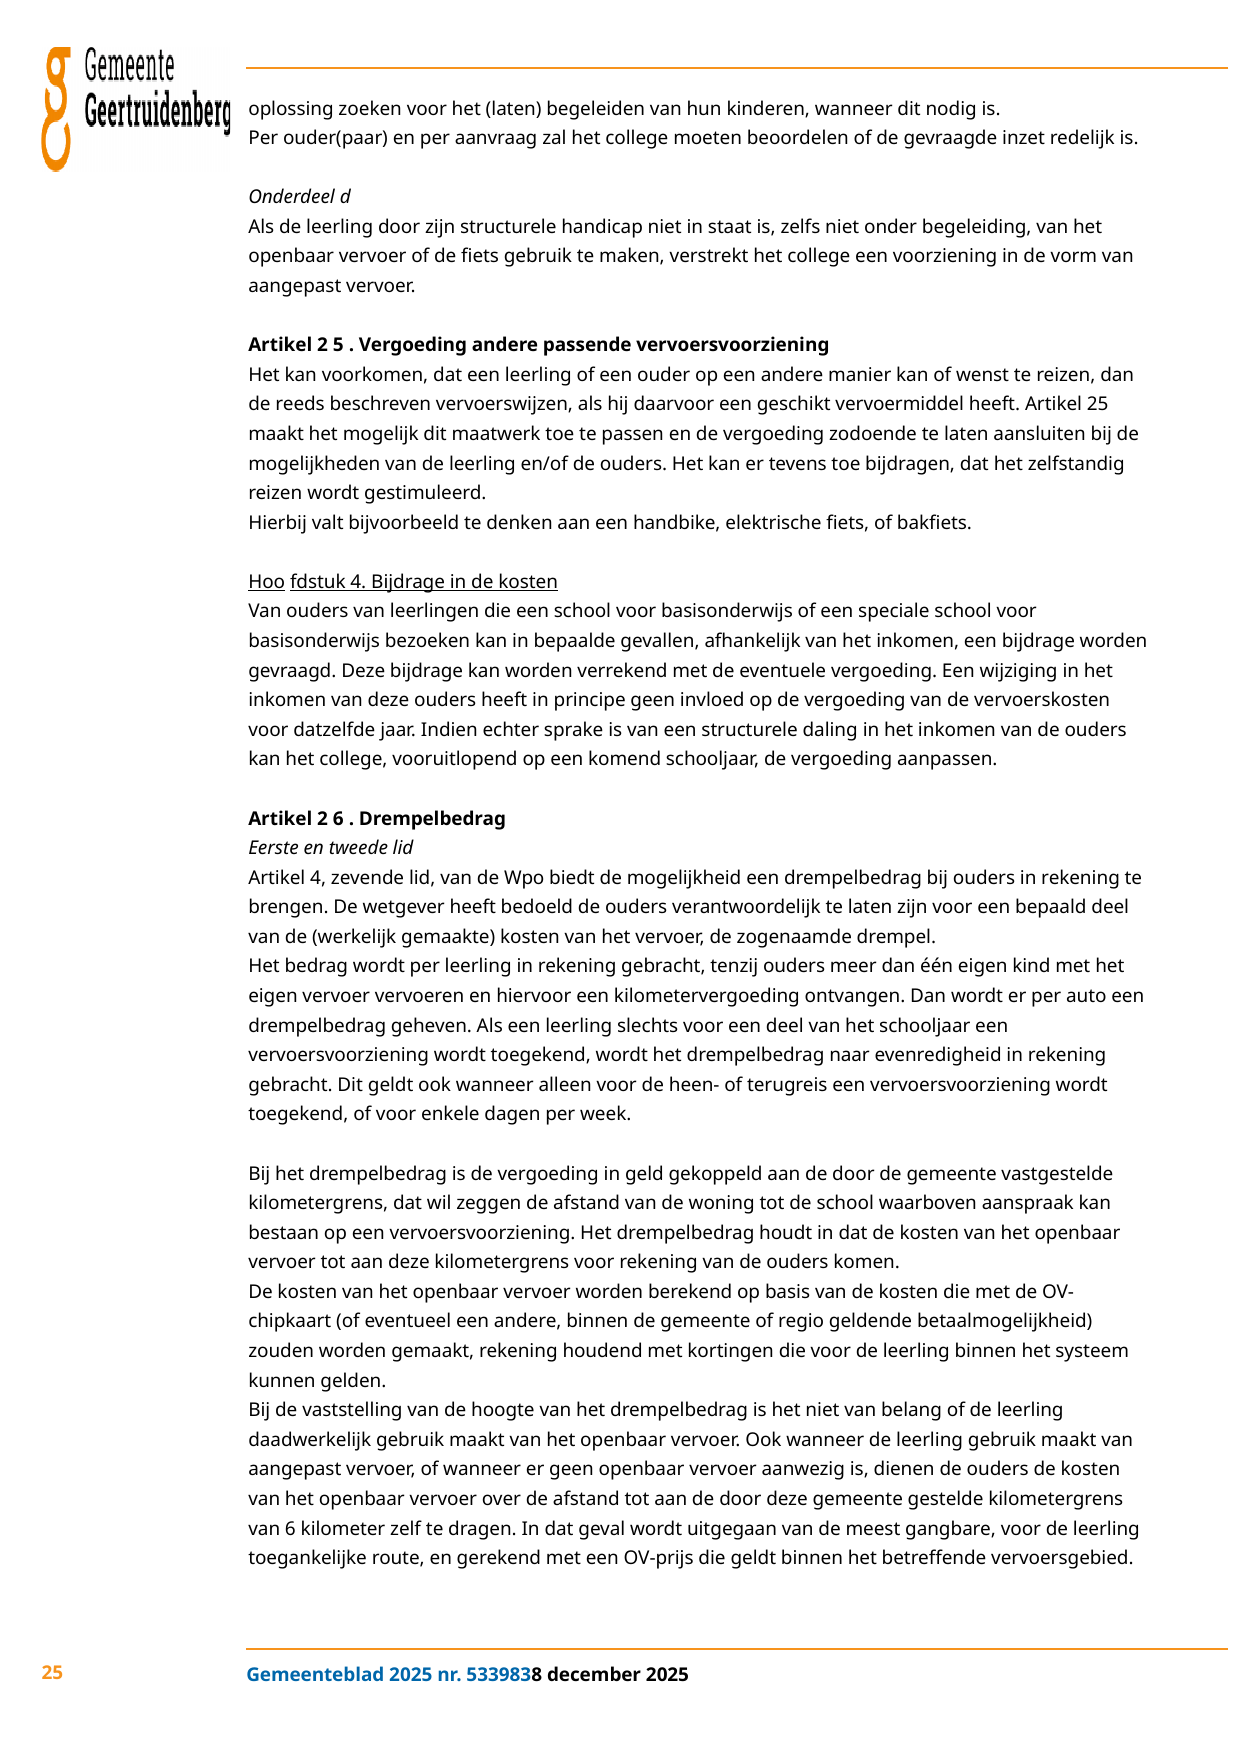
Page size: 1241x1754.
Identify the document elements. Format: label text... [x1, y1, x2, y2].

text Het bedrag wordt per leerling in rekening gebracht, tenzij ouders meer dan één eigen kind met het eigen vervoer vervoeren en hiervoor een kilometervergoeding ontvangen. Dan wordt er per auto een drempelbedrag geheven. Als een leerling slechts voor een deel van het schooljaar een vervoersvoorziening wordt toegekend, wordt het drempelbedrag naar evenredigheid in rekening gebracht. Dit geldt ook wanneer alleen voor de heen- of terugreis een vervoersvoorziening wordt toegekend, of voor enkele dagen per week. [248, 953, 1152, 1126]
text Artikel 2 5 . Vergoeding andere passende vervoersvoorziening [248, 331, 1152, 357]
text Van ouders van leerlingen die een school voor basisonderwijs of een speciale school voor basisonderwijs bezoeken kan in bepaalde gevallen, afhankelijk van het inkomen, een bijdrage worden gevraagd. Deze bijdrage kan worden verrekend met de eventuele vergoeding. Een wijziging in het inkomen van deze ouders heeft in principe geen invloed op de vergoeding van de vervoerskosten voor datzelfde jaar. Indien echter sprake is van een structurele daling in het inkomen van de ouders kan het college, vooruitlopend op een komend schooljaar, de vergoeding aanpassen. [248, 598, 1152, 771]
text oplossing zoeken voor het (laten) begeleiden van hun kinderen, wanneer dit nodig is. [248, 95, 1152, 121]
text Per ouder(paar) en per aanvraag zal het college moeten beoordelen of de gevraagde inzet redelijk is. [248, 124, 1152, 150]
picture [41, 47, 231, 172]
text Als de leerling door zijn structurele handicap niet in staat is, zelfs niet onder begeleiding, van het openbaar vervoer of de fiets gebruik te maken, verstrekt het college een voorziening in de vorm van aangepast vervoer. [248, 213, 1152, 298]
text Bij het drempelbedrag is de vergoeding in geld gekoppeld aan de door de gemeente vastgestelde kilometergrens, dat wil zeggen de afstand van de woning tot de school waarboven aanspraak kan bestaan op een vervoersvoorziening. Het drempelbedrag houdt in dat de kosten van het openbaar vervoer tot aan deze kilometergrens voor rekening van de ouders komen. [248, 1160, 1152, 1274]
text Hierbij valt bijvoorbeeld te denken aan een handbike, elektrische fiets, of bakfiets. [248, 509, 1152, 535]
text Het kan voorkomen, dat een leerling of een ouder op een andere manier kan of wenst te reizen, dan de reeds beschreven vervoerswijzen, als hij daarvoor een geschikt vervoermiddel heeft. Artikel 25 maakt het mogelijk dit maatwerk toe te passen en de vergoeding zodoende te laten aansluiten bij de mogelijkheden van de leerling en/of de ouders. Het kan er tevens toe bijdragen, dat het zelfstandig reizen wordt gestimuleerd. [248, 361, 1152, 505]
text Bij de vaststelling van de hoogte van het drempelbedrag is het niet van belang of de leerling daadwerkelijk gebruik maakt van het openbaar vervoer. Ook wanneer de leerling gebruik maakt van aangepast vervoer, of wanneer er geen openbaar vervoer aanwezig is, dienen de ouders de kosten van het openbaar vervoer over de afstand tot aan de door deze gemeente gestelde kilometergrens van 6 kilometer zelf te dragen. In dat geval wordt uitgegaan van de meest gangbare, voor de leerling toegankelijke route, en gerekend met een OV-prijs die geldt binnen het betreffende vervoersgebied. [248, 1396, 1152, 1570]
text De kosten van het openbaar vervoer worden berekend op basis van de kosten die met de OV-chipkaart (of eventueel een andere, binnen de gemeente of regio geldende betaalmogelijkheid) zouden worden gemaakt, rekening houdend met kortingen die voor de leerling binnen het systeem kunnen gelden. [248, 1278, 1152, 1393]
text Hoo fdstuk 4. Bijdrage in de kosten [248, 568, 1152, 594]
text Artikel 2 6 . Drempelbedrag [248, 805, 1152, 831]
text Eerste en tweede lid [248, 834, 1152, 860]
text Onderdeel d [248, 183, 1152, 209]
text Artikel 4, zevende lid, van de Wpo biedt de mogelijkheid een drempelbedrag bij ouders in rekening te brengen. De wetgever heeft bedoeld de ouders verantwoordelijk te laten zijn voor een bepaald deel van de (werkelijk gemaakte) kosten van het vervoer, de zogenaamde drempel. [248, 864, 1152, 949]
